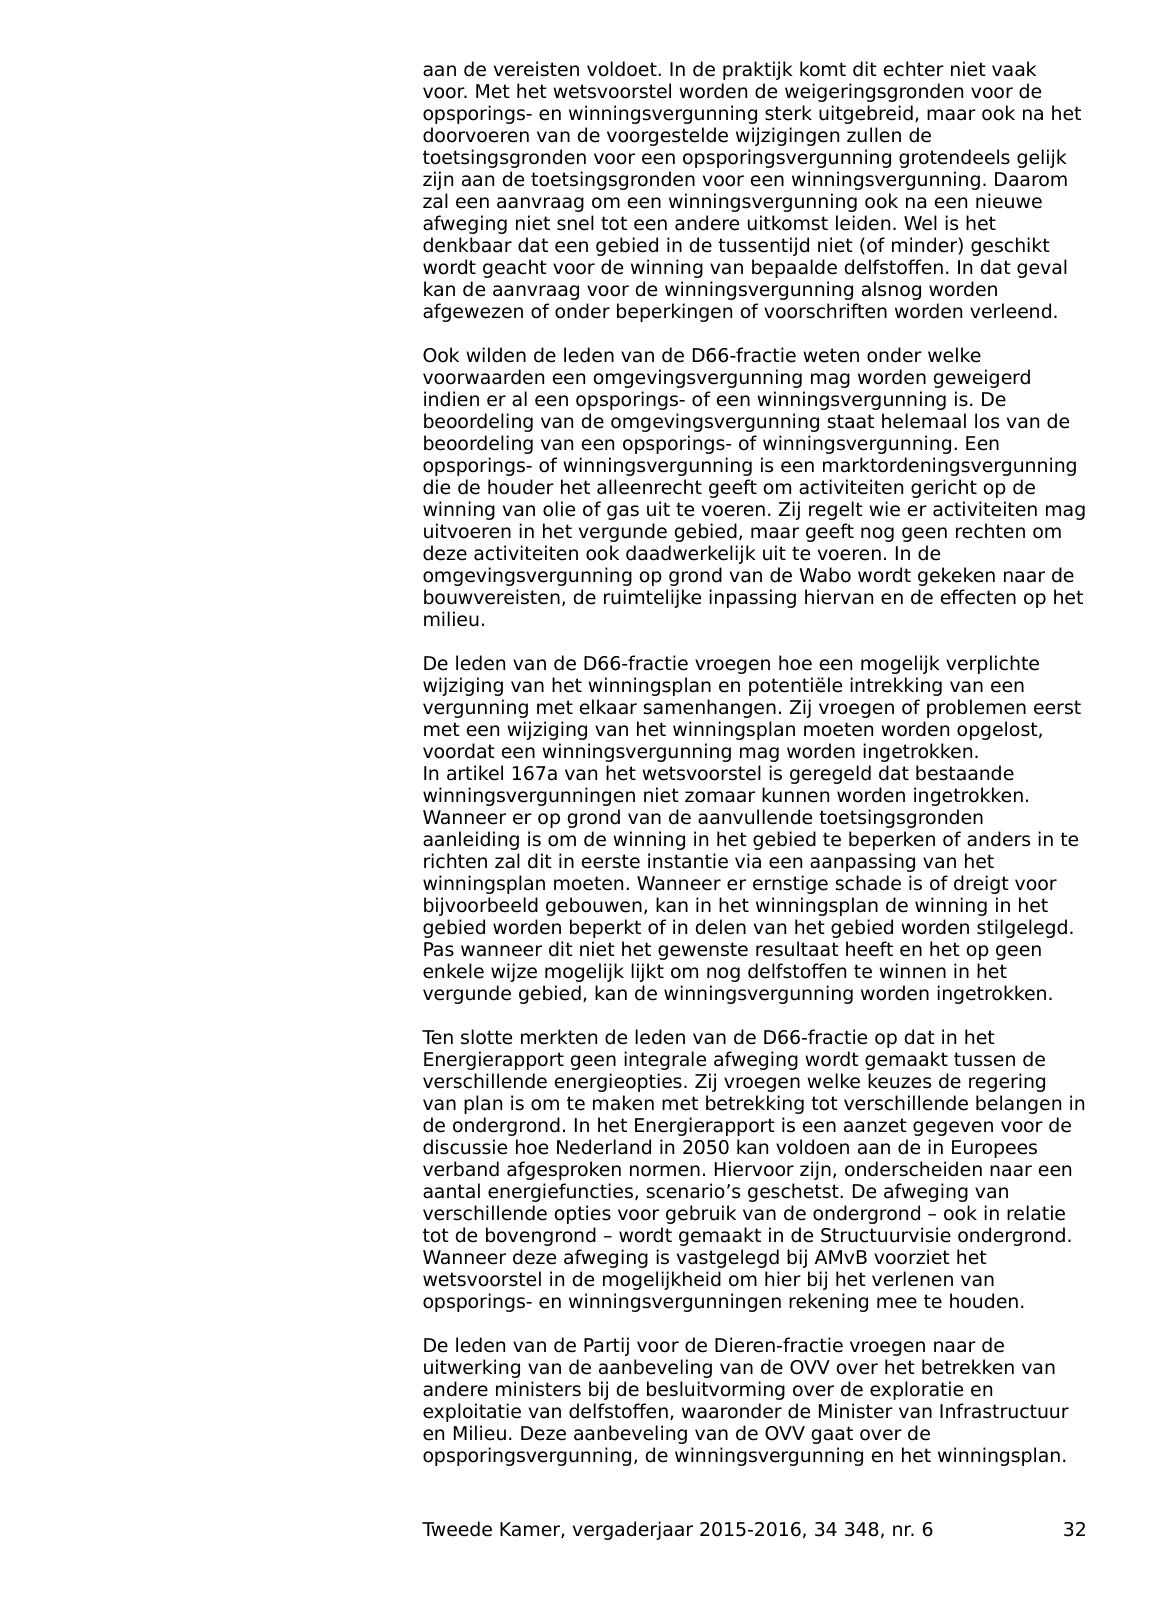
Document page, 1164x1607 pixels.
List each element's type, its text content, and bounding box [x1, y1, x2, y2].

text De leden van de D66-fractie vroegen hoe een mogelijk verplichte wijziging van het winningsplan en potentiële intrekking van een vergunning met elkaar samenhangen. Zij vroegen of problemen eerst met een wijziging van het winningsplan moeten worden opgelost, voordat een winningsvergunning mag worden ingetrokken. [422, 653, 1087, 763]
text aan de vereisten voldoet. In de praktijk komt dit echter niet vaak voor. Met het wetsvoorstel worden de weigeringsgronden voor de opsporings- en winningsvergunning sterk uitgebreid, maar ook na het doorvoeren van de voorgestelde wijzigingen zullen de toetsingsgronden voor een opsporingsvergunning grotendeels gelijk zijn aan de toetsingsgronden voor een winningsvergunning. Daarom zal een aanvraag om een winningsvergunning ook na een nieuwe afweging niet snel tot een andere uitkomst leiden. Wel is het denkbaar dat een gebied in de tussentijd niet (of minder) geschikt wordt geacht voor de winning van bepaalde delfstoffen. In dat geval kan de aanvraag voor de winningsvergunning alsnog worden afgewezen of onder beperkingen of voorschriften worden verleend. [422, 59, 1087, 323]
text De leden van de Partij voor de Dieren-fractie vroegen naar de uitwerking van de aanbeveling van de OVV over het betrekken van andere ministers bij de besluitvorming over de exploratie en exploitatie van delfstoffen, waaronder de Minister van Infrastructuur en Milieu. Deze aanbeveling van de OVV gaat over de opsporingsvergunning, de winningsvergunning en het winningsplan. [422, 1335, 1087, 1467]
text Ten slotte merkten de leden van de D66-fractie op dat in het Energierapport geen integrale afweging wordt gemaakt tussen de verschillende energieopties. Zij vroegen welke keuzes de regering van plan is om te maken met betrekking tot verschillende belangen in de ondergrond. In het Energierapport is een aanzet gegeven voor de discussie hoe Nederland in 2050 kan voldoen aan de in Europees verband afgesproken normen. Hiervoor zijn, onderscheiden naar een aantal energiefuncties, scenario’s geschetst. De afweging van verschillende opties voor gebruik van de ondergrond – ook in relatie tot de bovengrond – wordt gemaakt in de Structuurvisie ondergrond. Wanneer deze afweging is vastgelegd bij AMvB voorziet het wetsvoorstel in de mogelijkheid om hier bij het verlenen van opsporings- en winningsvergunningen rekening mee te houden. [422, 1027, 1087, 1312]
text In artikel 167a van het wetsvoorstel is geregeld dat bestaande winningsvergunningen niet zomaar kunnen worden ingetrokken. Wanneer er op grond van de aanvullende toetsingsgronden aanleiding is om de winning in het gebied te beperken of anders in te richten zal dit in eerste instantie via een aanpassing van het winningsplan moeten. Wanneer er ernstige schade is of dreigt voor bijvoorbeeld gebouwen, kan in het winningsplan de winning in het gebied worden beperkt of in delen van het gebied worden stilgelegd. Pas wanneer dit niet het gewenste resultaat heeft en het op geen enkele wijze mogelijk lijkt om nog delfstoffen te winnen in het vergunde gebied, kan de winningsvergunning worden ingetrokken. [422, 763, 1087, 1004]
text Ook wilden de leden van de D66-fractie weten onder welke voorwaarden een omgevingsvergunning mag worden geweigerd indien er al een opsporings- of een winningsvergunning is. De beoordeling van de omgevingsvergunning staat helemaal los van de beoordeling van een opsporings- of winningsvergunning. Een opsporings- of winningsvergunning is een marktordeningsvergunning die de houder het alleenrecht geeft om activiteiten gericht op de winning van olie of gas uit te voeren. Zij regelt wie er activiteiten mag uitvoeren in het vergunde gebied, maar geeft nog geen rechten om deze activiteiten ook daadwerkelijk uit te voeren. In de omgevingsvergunning op grond van de Wabo wordt gekeken naar de bouwvereisten, de ruimtelijke inpassing hiervan en de effecten op het milieu. [422, 345, 1087, 631]
